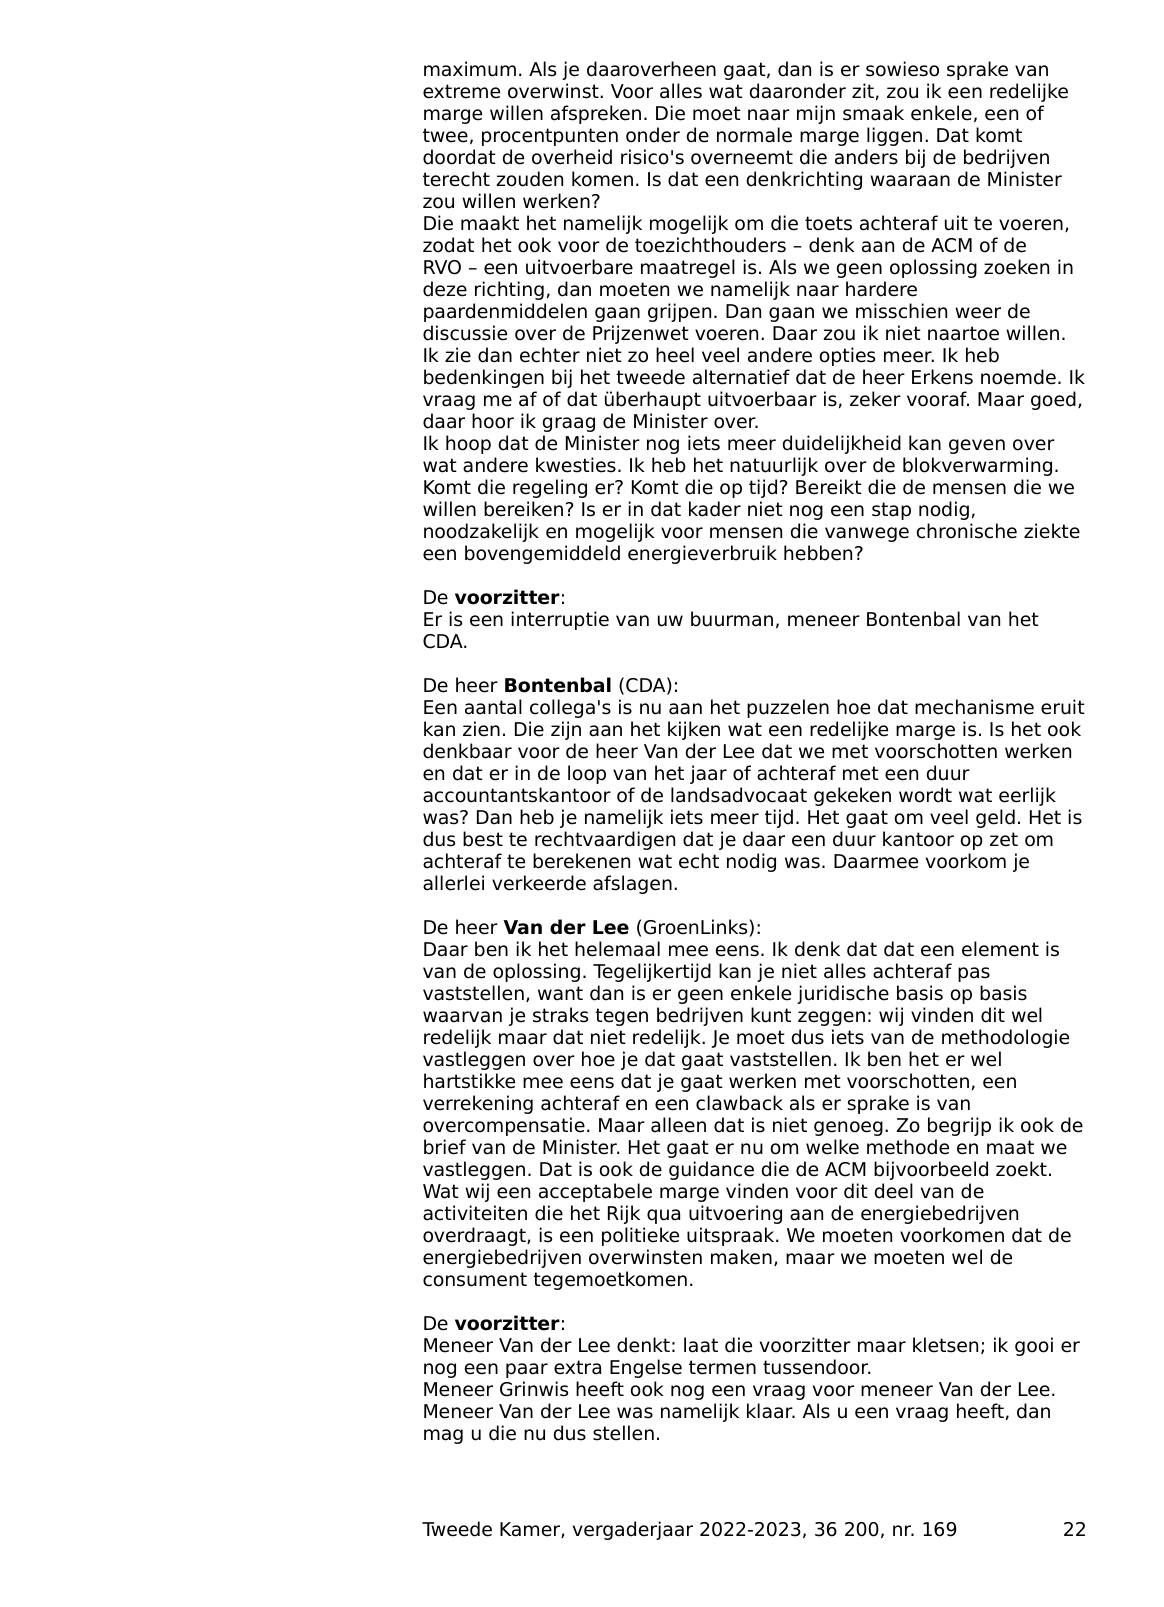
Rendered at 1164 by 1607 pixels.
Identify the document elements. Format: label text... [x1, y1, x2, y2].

text Ik hoop dat de Minister nog iets meer duidelijkheid kan geven over wat andere kwesties. Ik heb het natuurlijk over de blokverwarming. Komt die regeling er? Komt die op tijd? Bereikt die de mensen die we willen bereiken? Is er in dat kader niet nog een stap nodig, noodzakelijk en mogelijk voor mensen die vanwege chronische ziekte een bovengemiddeld energieverbruik hebben? [422, 433, 1087, 564]
text Meneer Van der Lee denkt: laat die voorzitter maar kletsen; ik gooi er nog een paar extra Engelse termen tussendoor. [422, 1335, 1087, 1379]
text Meneer Grinwis heeft ook nog een vraag voor meneer Van der Lee. Meneer Van der Lee was namelijk klaar. Als u een vraag heeft, dan mag u die nu dus stellen. [422, 1379, 1087, 1444]
text maximum. Als je daaroverheen gaat, dan is er sowieso sprake van extreme overwinst. Voor alles wat daaronder zit, zou ik een redelijke marge willen afspreken. Die moet naar mijn smaak enkele, een of twee, procentpunten onder de normale marge liggen. Dat komt doordat de overheid risico's overneemt die anders bij de bedrijven terecht zouden komen. Is dat een denkrichting waaraan de Minister zou willen werken? [422, 59, 1087, 213]
text Die maakt het namelijk mogelijk om die toets achteraf uit te voeren, zodat het ook voor de toezichthouders – denk aan de ACM of de RVO – een uitvoerbare maatregel is. Als we geen oplossing zoeken in deze richting, dan moeten we namelijk naar hardere paardenmiddelen gaan grijpen. Dan gaan we misschien weer de discussie over de Prijzenwet voeren. Daar zou ik niet naartoe willen. Ik zie dan echter niet zo heel veel andere opties meer. Ik heb bedenkingen bij het tweede alternatief dat de heer Erkens noemde. Ik vraag me af of dat überhaupt uitvoerbaar is, zeker vooraf. Maar goed, daar hoor ik graag de Minister over. [422, 213, 1087, 433]
text De heer Bontenbal (CDA): [422, 675, 1087, 697]
text De voorzitter: [422, 587, 1087, 609]
text Daar ben ik het helemaal mee eens. Ik denk dat dat een element is van de oplossing. Tegelijkertijd kan je niet alles achteraf pas vaststellen, want dan is er geen enkele juridische basis op basis waarvan je straks tegen bedrijven kunt zeggen: wij vinden dit wel redelijk maar dat niet redelijk. Je moet dus iets van de methodologie vastleggen over hoe je dat gaat vaststellen. Ik ben het er wel hartstikke mee eens dat je gaat werken met voorschotten, een verrekening achteraf en een clawback als er sprake is van overcompensatie. Maar alleen dat is niet genoeg. Zo begrijp ik ook de brief van de Minister. Het gaat er nu om welke methode en maat we vastleggen. Dat is ook de guidance die de ACM bijvoorbeeld zoekt. Wat wij een acceptabele marge vinden voor dit deel van de activiteiten die het Rijk qua uitvoering aan de energiebedrijven overdraagt, is een politieke uitspraak. We moeten voorkomen dat de energiebedrijven overwinsten maken, maar we moeten wel de consument tegemoetkomen. [422, 939, 1087, 1291]
text Een aantal collega's is nu aan het puzzelen hoe dat mechanisme eruit kan zien. Die zijn aan het kijken wat een redelijke marge is. Is het ook denkbaar voor de heer Van der Lee dat we met voorschotten werken en dat er in de loop van het jaar of achteraf met een duur accountantskantoor of de landsadvocaat gekeken wordt wat eerlijk was? Dan heb je namelijk iets meer tijd. Het gaat om veel geld. Het is dus best te rechtvaardigen dat je daar een duur kantoor op zet om achteraf te berekenen wat echt nodig was. Daarmee voorkom je allerlei verkeerde afslagen. [422, 697, 1087, 895]
text De heer Van der Lee (GroenLinks): [422, 917, 1087, 939]
text Er is een interruptie van uw buurman, meneer Bontenbal van het CDA. [422, 609, 1087, 653]
text De voorzitter: [422, 1313, 1087, 1335]
